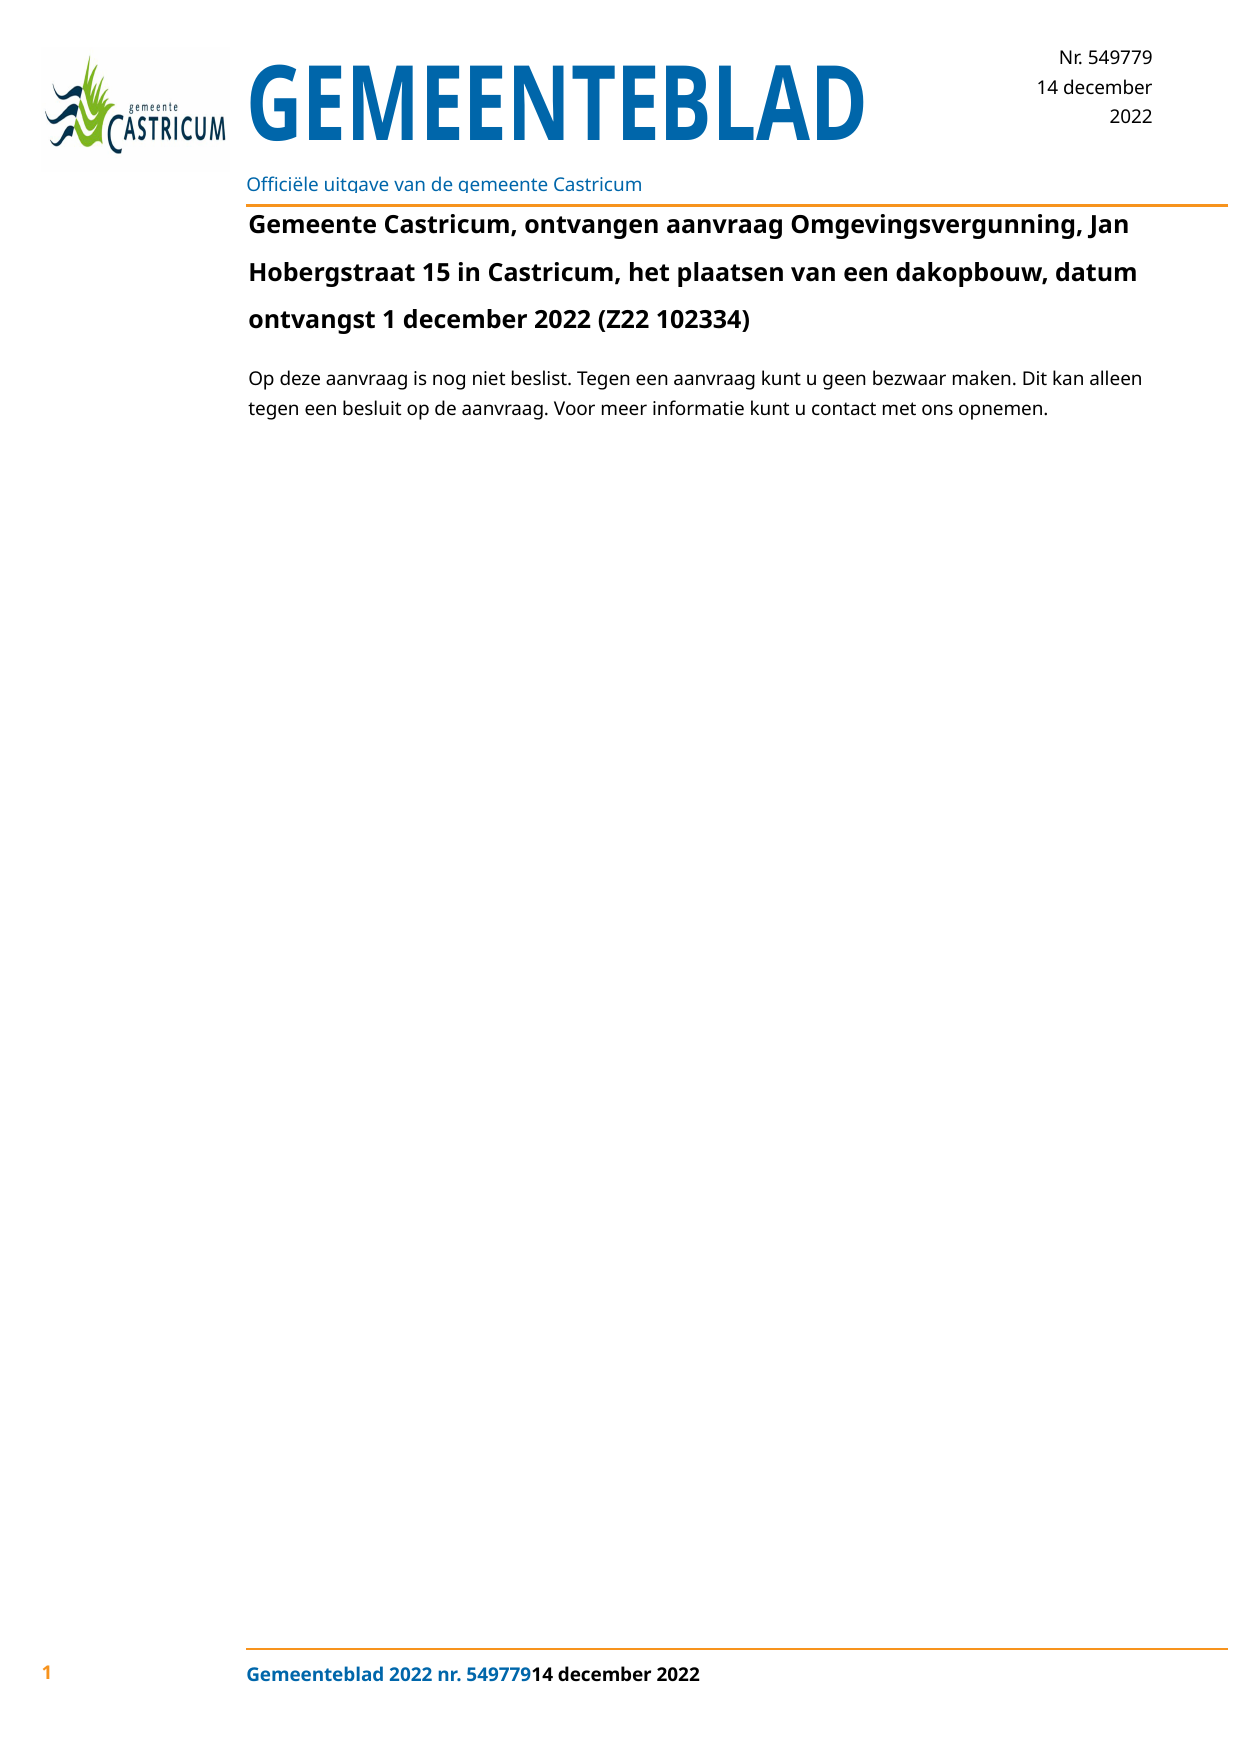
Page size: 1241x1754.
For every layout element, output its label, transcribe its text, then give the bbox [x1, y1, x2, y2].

text Op deze aanvraag is nog niet beslist. Tegen een aanvraag kunt u geen bezwaar maken. Dit kan alleen tegen een besluit op de aanvraag. Voor meer informatie kunt u contact met ons opnemen. [248, 366, 1152, 421]
picture [41, 47, 231, 172]
text Gemeente Castricum, ontvangen aanvraag Omgevingsvergunning, Jan Hobergstraat 15 in Castricum, het plaatsen van een dakopbouw, datum ontvangst 1 december 2022 (Z22 102334) [248, 207, 1152, 336]
